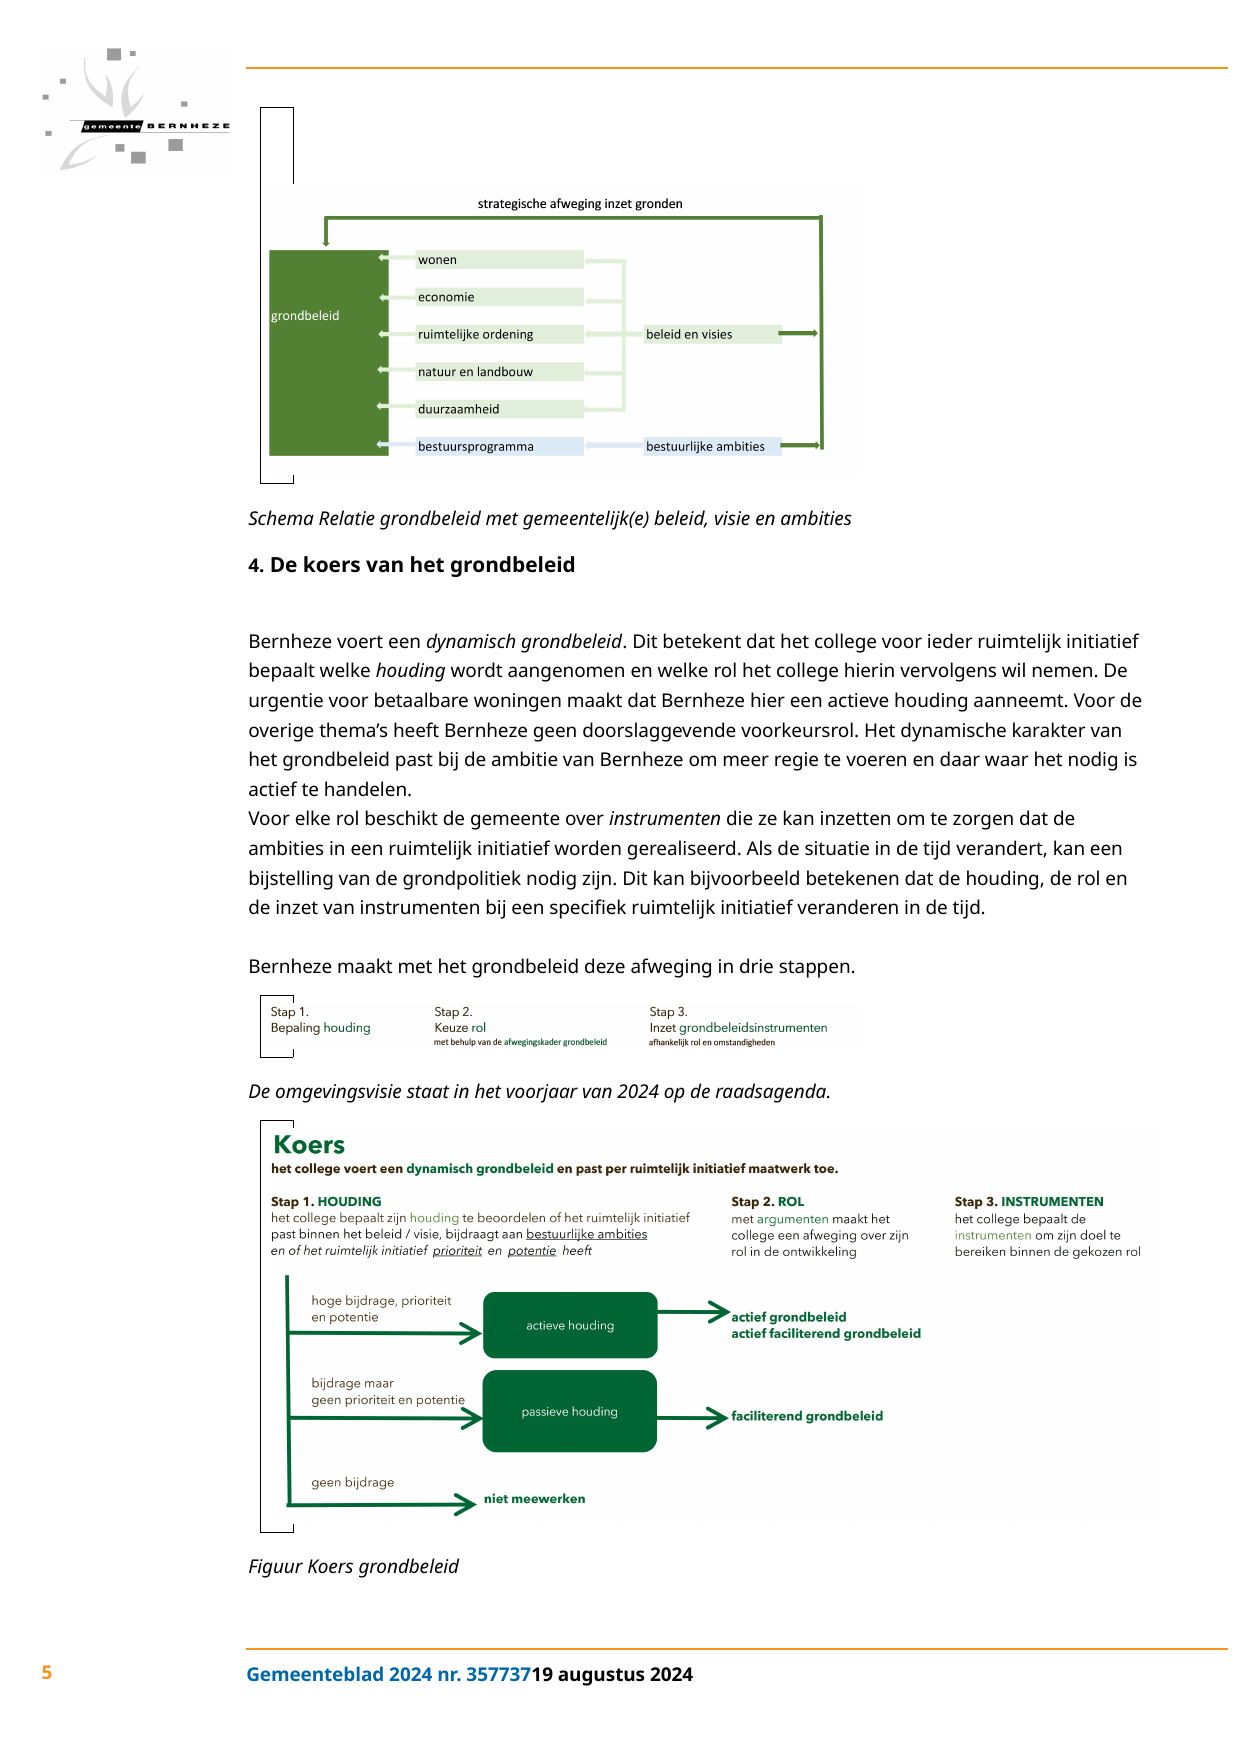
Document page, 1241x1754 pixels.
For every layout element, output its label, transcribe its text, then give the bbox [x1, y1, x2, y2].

picture [268, 1128, 1155, 1524]
picture [268, 184, 860, 475]
text Voor elke rol beschikt de gemeente over instrumenten die ze kan inzetten om te zorgen dat de ambities in een ruimtelijk initiatief worden gerealiseerd. Als de situatie in de tijd verandert, kan een bijstelling van de grondpolitiek nodig zijn. Dit kan bijvoorbeeld betekenen dat de houding, de rol en de inzet van instrumenten bij een specifiek ruimtelijk initiatief veranderen in de tijd. [248, 806, 1152, 920]
text De omgevingsvisie staat in het voorjaar van 2024 op de raadsagenda. [248, 1078, 1152, 1104]
text 4. De koers van het grondbeleid [248, 550, 1152, 579]
text Schema Relatie grondbeleid met gemeentelijk(e) beleid, visie en ambities [248, 505, 1152, 531]
text Figuur Koers grondbeleid [248, 1554, 1152, 1579]
picture [41, 47, 231, 172]
text Bernheze voert een dynamisch grondbeleid. Dit betekent dat het college voor ieder ruimtelijk initiatief bepaalt welke houding wordt aangenomen en welke rol het college hierin vervolgens wil nemen. De urgentie voor betaalbare woningen maakt dat Bernheze hier een actieve houding aanneemt. Voor de overige thema’s heeft Bernheze geen doorslaggevende voorkeursrol. Het dynamische karakter van het grondbeleid past bij de ambitie van Bernheze om meer regie te voeren en daar waar het nodig is actief te handelen. [248, 628, 1152, 802]
picture [268, 1003, 860, 1049]
text Bernheze maakt met het grondbeleid deze afweging in drie stappen. [248, 953, 1152, 979]
